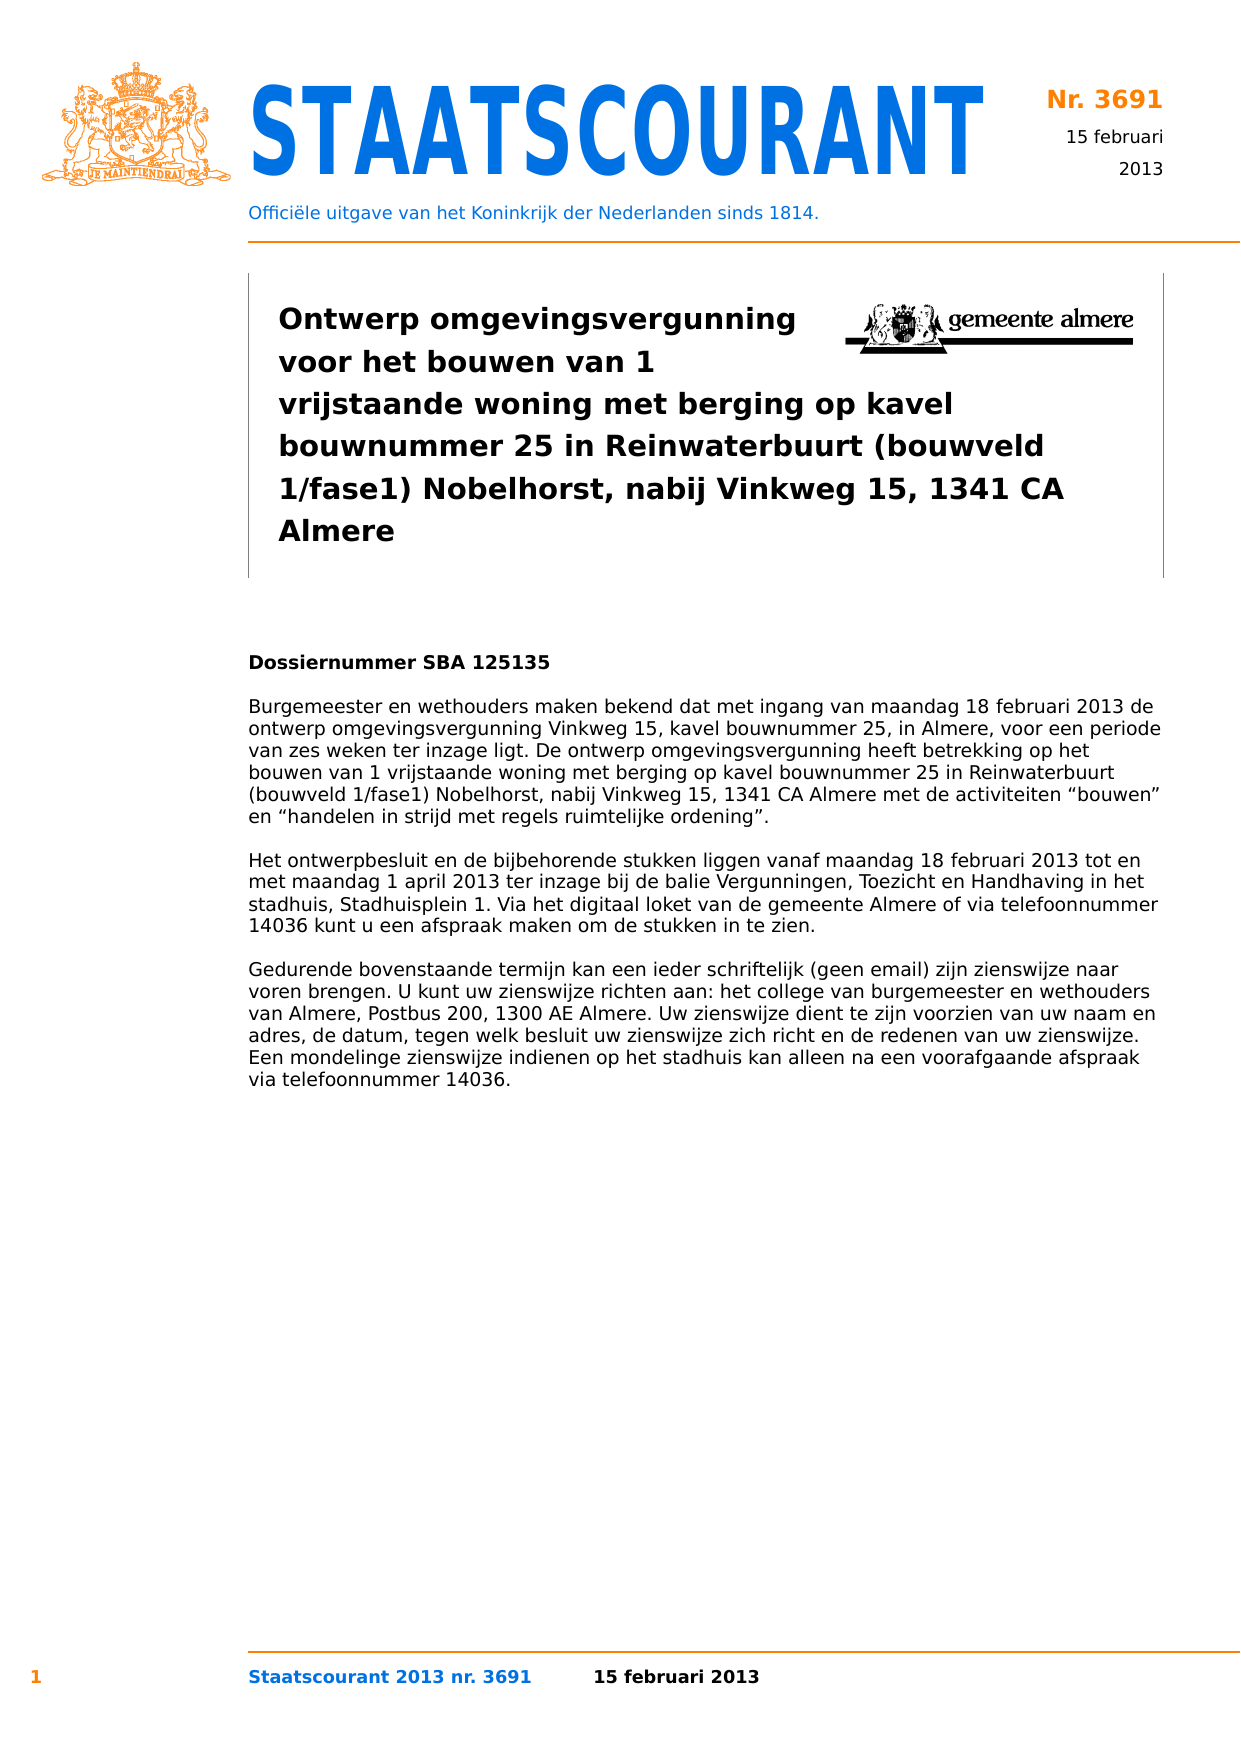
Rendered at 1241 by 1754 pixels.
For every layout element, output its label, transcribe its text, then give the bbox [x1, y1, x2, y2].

text Burgemeester en wethouders maken bekend dat met ingang van maandag 18 februari 2013 de ontwerp omgevingsvergunning Vinkweg 15, kavel bouwnummer 25, in Almere, voor een periode van zes weken ter inzage ligt. De ontwerp omgevingsvergunning heeft betrekking op het bouwen van 1 vrijstaande woning met berging op kavel bouwnummer 25 in Reinwaterbuurt (bouwveld 1/fase1) Nobelhorst, nabij Vinkweg 15, 1341 CA Almere met de activiteiten “bouwen” en “handelen in strijd met regels ruimtelijke ordening”. [248, 696, 1163, 828]
picture [41, 62, 231, 186]
picture [844, 302, 1134, 356]
table_cell Officiële uitgave van het Koninkrijk der Nederlanden sinds 1814. [248, 203, 1240, 241]
table_header Nr. 3691 [998, 62, 1240, 121]
subtitle Ontwerp omgevingsvergunning voor het bouwen van 1 vrijstaande woning met berging op kavel bouwnummer 25 in Reinwaterbuurt (bouwveld 1/fase1) Nobelhorst, nabij Vinkweg 15, 1341 CA Almere [249, 273, 1163, 578]
text Gedurende bovenstaande termijn kan een ieder schriftelijk (geen email) zijn zienswijze naar voren brengen. U kunt uw zienswijze richten aan: het college van burgemeester en wethouders van Almere, Postbus 200, 1300 AE Almere. Uw zienswijze dient te zijn voorzien van uw naam en adres, de datum, tegen welk besluit uw zienswijze zich richt en de redenen van uw zienswijze. Een mondelinge zienswijze indienen op het stadhuis kan alleen na een voorafgaande afspraak via telefoonnummer 14036. [248, 959, 1163, 1091]
table_header STAATSCOURANT [248, 62, 998, 203]
text Dossiernummer SBA 125135 [248, 652, 1163, 674]
table_header [25, 62, 248, 241]
table_cell 2013 [998, 153, 1240, 203]
text Het ontwerpbesluit en de bijbehorende stukken liggen vanaf maandag 18 februari 2013 tot en met maandag 1 april 2013 ter inzage bij de balie Vergunningen, Toezicht en Handhaving in het stadhuis, Stadhuisplein 1. Via het digitaal loket van de gemeente Almere of via telefoonnummer 14036 kunt u een afspraak maken om de stukken in te zien. [248, 849, 1163, 937]
table_cell 15 februari [998, 121, 1240, 153]
